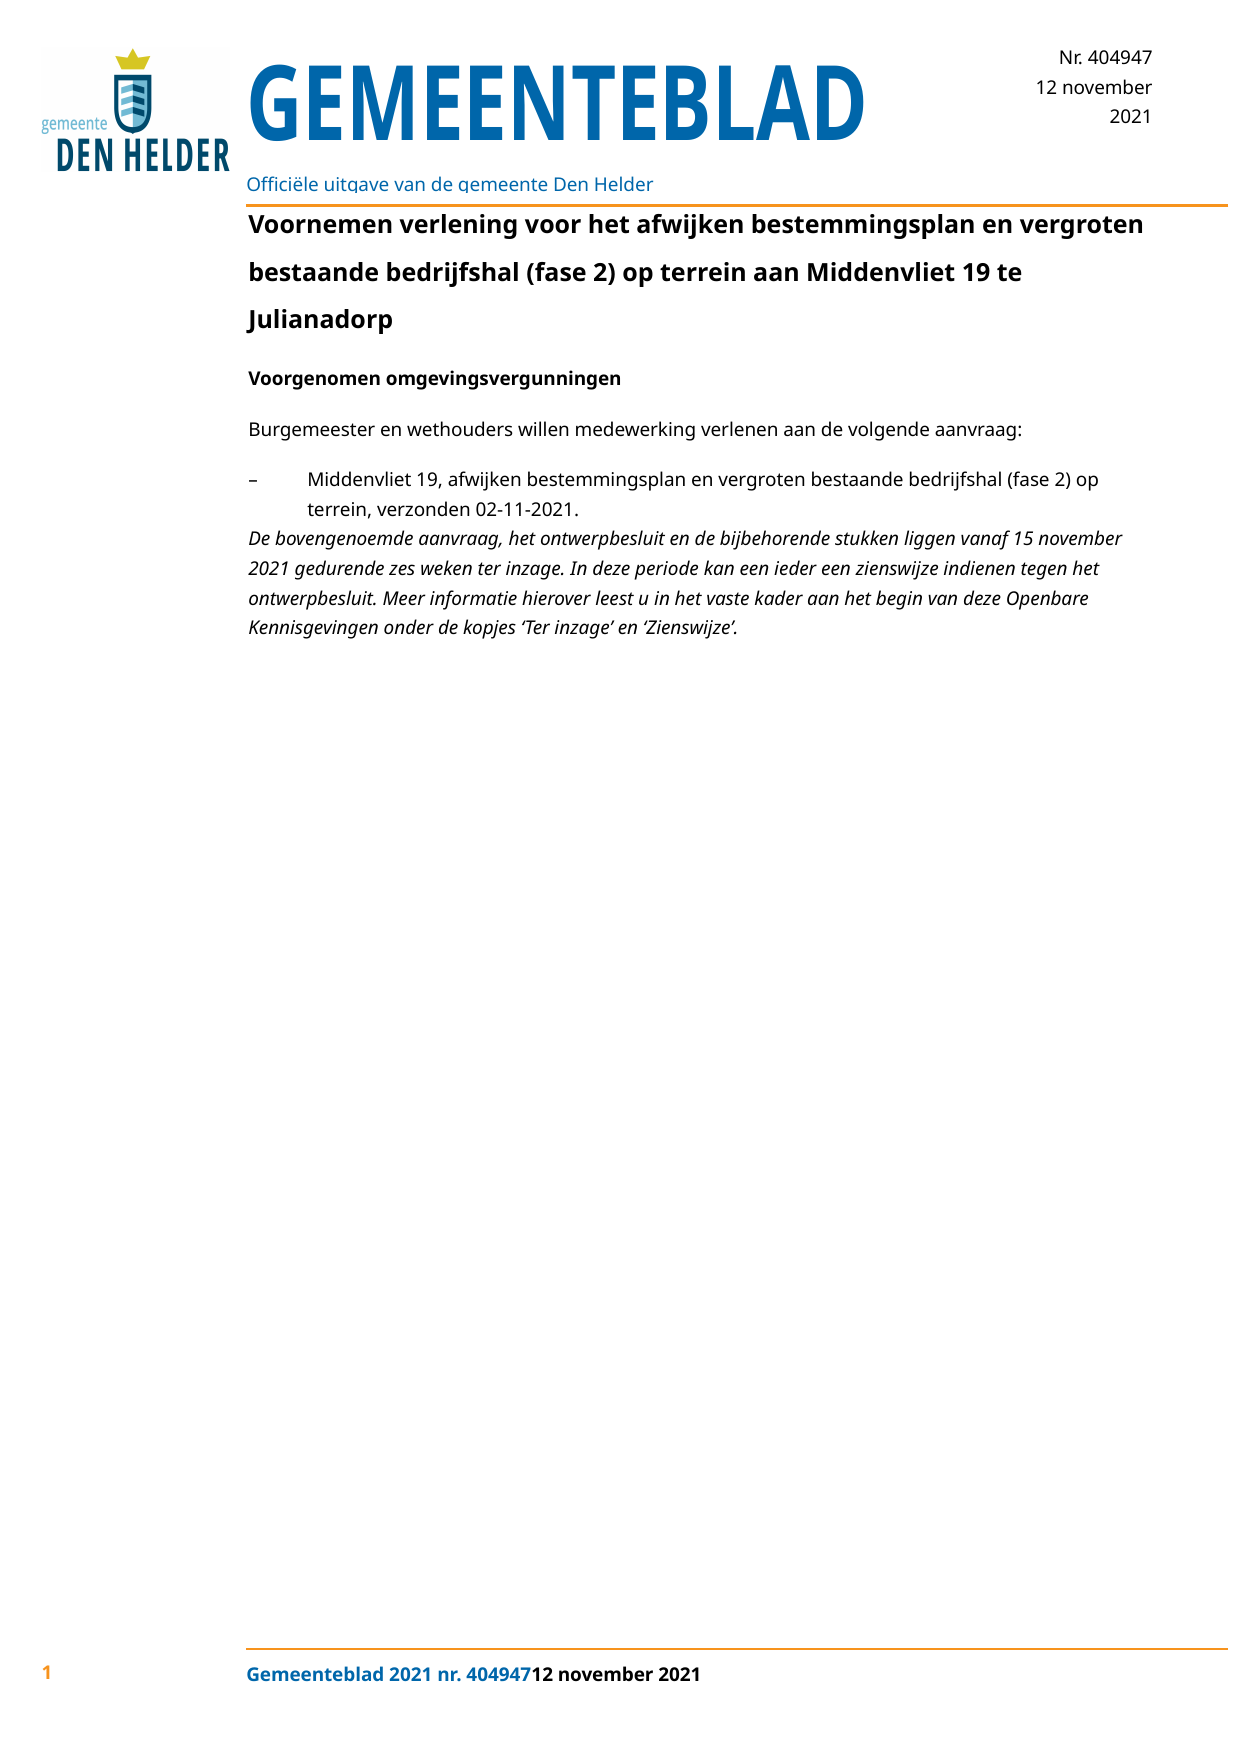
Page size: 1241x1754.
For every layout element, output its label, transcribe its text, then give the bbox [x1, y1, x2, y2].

list Middenvliet 19, afwijken bestemmingsplan en vergroten bestaande bedrijfshal (fase 2) op terrein, verzonden 02-11-2021. [248, 466, 1152, 522]
text Burgemeester en wethouders willen medewerking verlenen aan de volgende aanvraag: [248, 416, 1152, 442]
text Voorgenomen omgevingsvergunningen [248, 366, 1152, 391]
picture [182, 144, 187, 165]
text Voornemen verlening voor het afwijken bestemmingsplan en vergroten bestaande bedrijfshal (fase 2) op terrein aan Middenvliet 19 te Julianadorp [248, 207, 1152, 336]
picture [100, 154, 106, 172]
picture [41, 47, 231, 172]
picture [130, 157, 135, 172]
text De bovengenoemde aanvraag, het ontwerpbesluit en de bijbehorende stukken liggen vanaf 15 november 2021 gedurende zes weken ter inzage. In deze periode kan een ieder een zienswijze indienen tegen het ontwerpbesluit. Meer informatie hierover leest u in het vaste kader aan het begin van deze Openbare Kennisgevingen onder de kopjes ‘Ter inzage’ en ‘Zienswijze’. [248, 526, 1152, 640]
picture [220, 160, 224, 172]
picture [63, 144, 68, 165]
